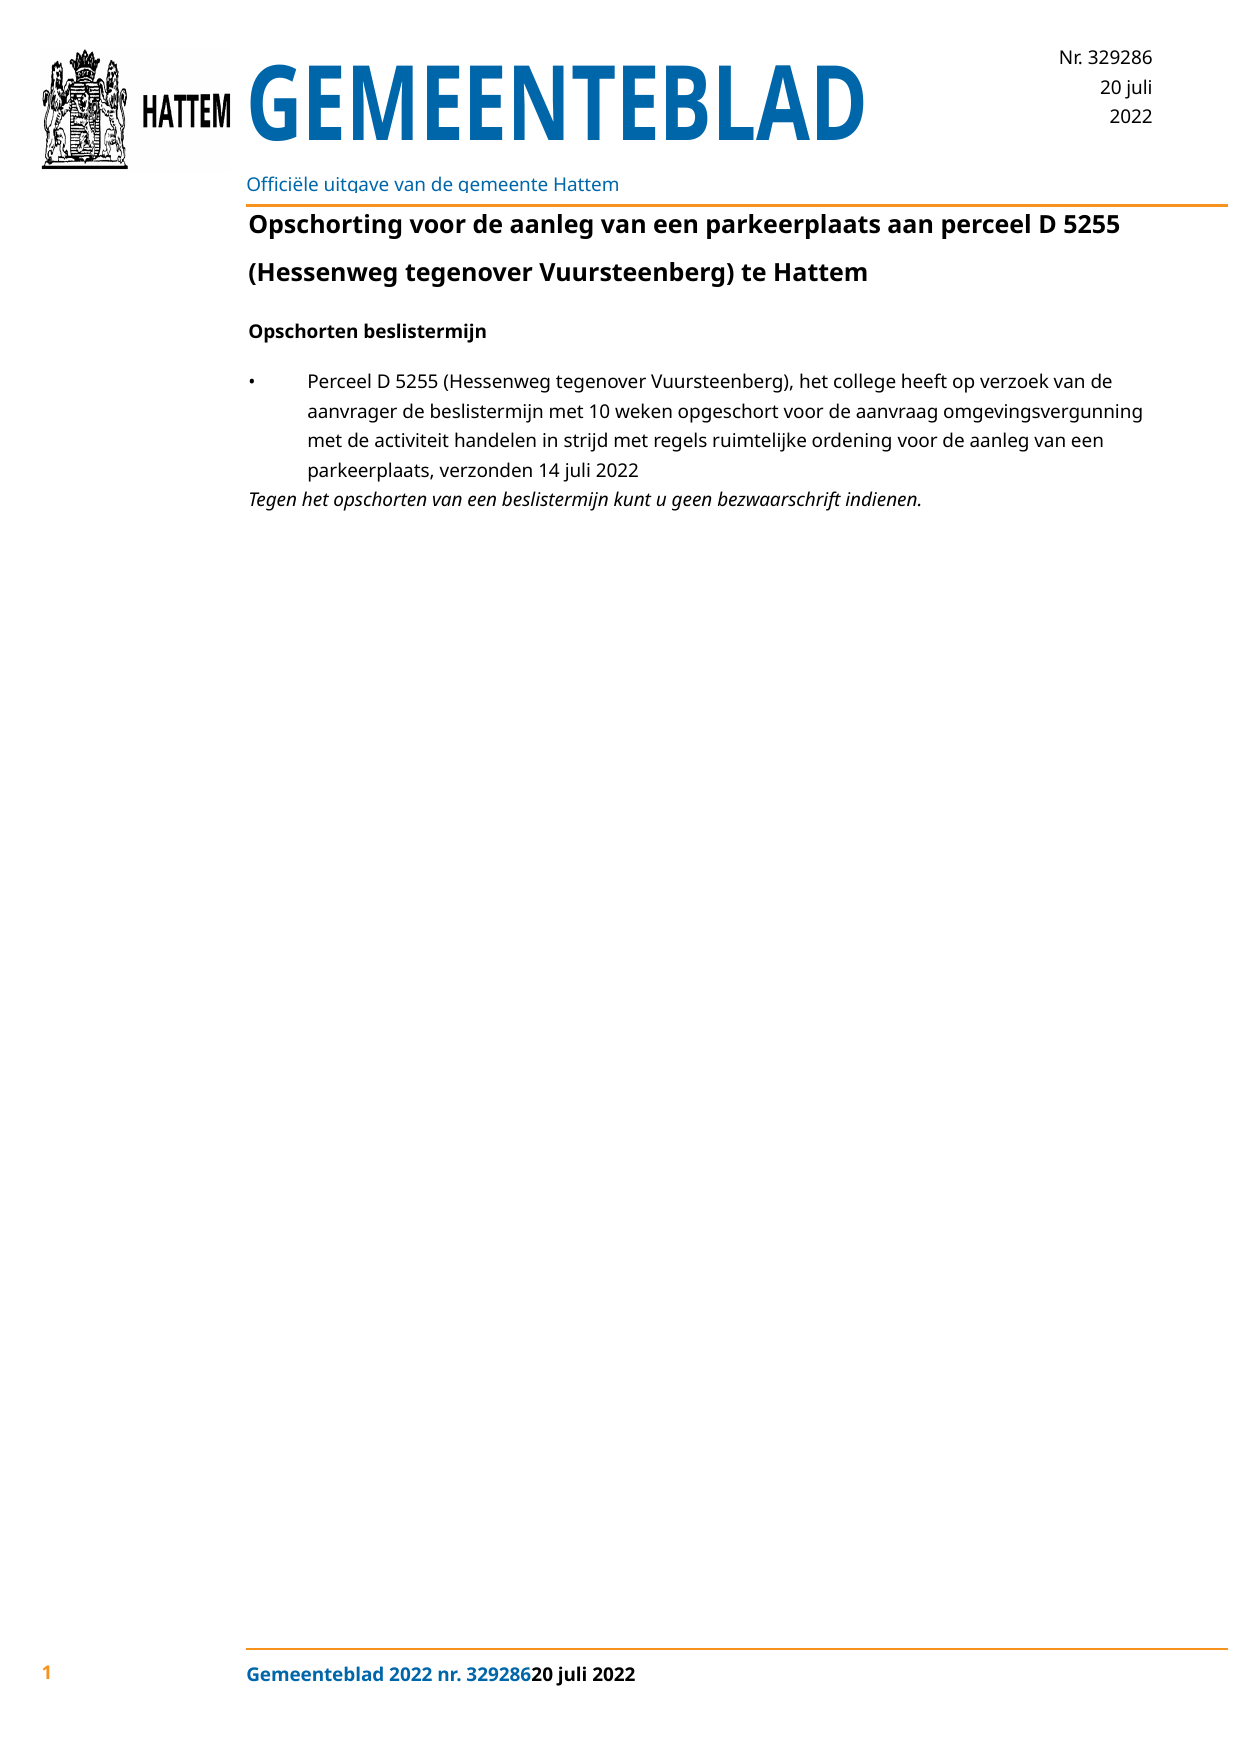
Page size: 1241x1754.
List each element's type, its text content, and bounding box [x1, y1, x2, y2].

text Opschorten beslistermijn [248, 318, 1152, 344]
list Perceel D 5255 (Hessenweg tegenover Vuursteenberg), het college heeft op verzoek van de aanvrager de beslistermijn met 10 weken opgeschort voor de aanvraag omgevingsvergunning met de activiteit handelen in strijd met regels ruimtelijke ordening voor de aanleg van een parkeerplaats, verzonden 14 juli 2022 [248, 368, 1152, 483]
text Opschorting voor de aanleg van een parkeerplaats aan perceel D 5255 (Hessenweg tegenover Vuursteenberg) te Hattem [248, 207, 1152, 288]
picture [41, 47, 231, 172]
text Tegen het opschorten van een beslistermijn kunt u geen bezwaarschrift indienen. [248, 487, 1152, 512]
